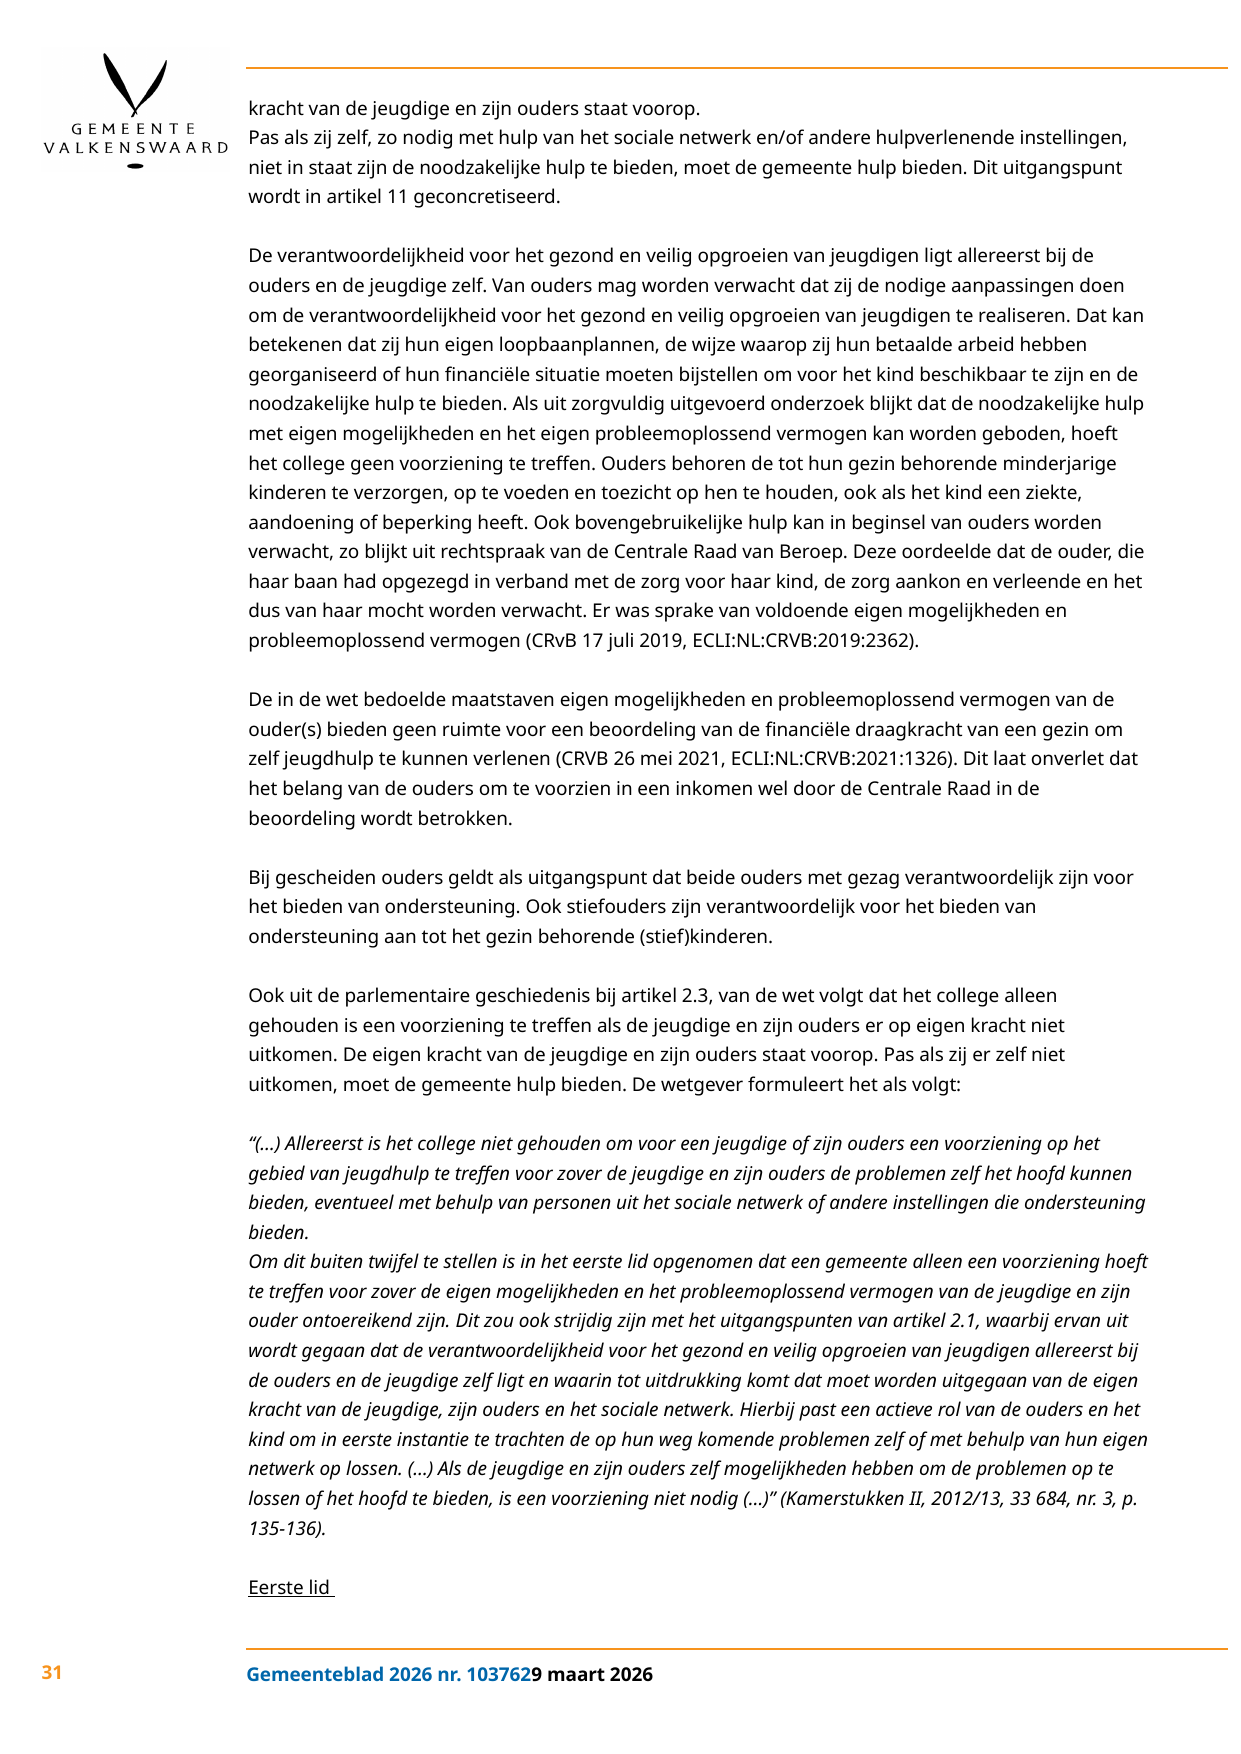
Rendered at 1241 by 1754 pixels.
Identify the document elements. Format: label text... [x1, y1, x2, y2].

text De in de wet bedoelde maatstaven eigen mogelijkheden en probleemoplossend vermogen van de ouder(s) bieden geen ruimte voor een beoordeling van de financiële draagkracht van een gezin om zelf jeugdhulp te kunnen verlenen (CRVB 26 mei 2021, ECLI:NL:CRVB:2021:1326). Dit laat onverlet dat het belang van de ouders om te voorzien in een inkomen wel door de Centrale Raad in de beoordeling wordt betrokken. [248, 686, 1152, 831]
text “(…) Allereerst is het college niet gehouden om voor een jeugdige of zijn ouders een voorziening op het gebied van jeugdhulp te treffen voor zover de jeugdige en zijn ouders de problemen zelf het hoofd kunnen bieden, eventueel met behulp van personen uit het sociale netwerk of andere instellingen die ondersteuning bieden. [248, 1130, 1152, 1245]
text Eerste lid [248, 1574, 1152, 1600]
text De verantwoordelijkheid voor het gezond en veilig opgroeien van jeugdigen ligt allereerst bij de ouders en de jeugdige zelf. Van ouders mag worden verwacht dat zij de nodige aanpassingen doen om de verantwoordelijkheid voor het gezond en veilig opgroeien van jeugdigen te realiseren. Dat kan betekenen dat zij hun eigen loopbaanplannen, de wijze waarop zij hun betaalde arbeid hebben georganiseerd of hun financiële situatie moeten bijstellen om voor het kind beschikbaar te zijn en de noodzakelijke hulp te bieden. Als uit zorgvuldig uitgevoerd onderzoek blijkt dat de noodzakelijke hulp met eigen mogelijkheden en het eigen probleemoplossend vermogen kan worden geboden, hoeft het college geen voorziening te treffen. Ouders behoren de tot hun gezin behorende minderjarige kinderen te verzorgen, op te voeden en toezicht op hen te houden, ook als het kind een ziekte, aandoening of beperking heeft. Ook bovengebruikelijke hulp kan in beginsel van ouders worden verwacht, zo blijkt uit rechtspraak van de Centrale Raad van Beroep. Deze oordeelde dat de ouder, die haar baan had opgezegd in verband met de zorg voor haar kind, de zorg aankon en verleende en het dus van haar mocht worden verwacht. Er was sprake van voldoende eigen mogelijkheden en probleemoplossend vermogen (CRvB 17 juli 2019, ECLI:NL:CRVB:2019:2362). [248, 243, 1152, 653]
text Pas als zij zelf, zo nodig met hulp van het sociale netwerk en/of andere hulpverlenende instellingen, niet in staat zijn de noodzakelijke hulp te bieden, moet de gemeente hulp bieden. Dit uitgangspunt wordt in artikel 11 geconcretiseerd. [248, 124, 1152, 209]
text Ook uit de parlementaire geschiedenis bij artikel 2.3, van de wet volgt dat het college alleen gehouden is een voorziening te treffen als de jeugdige en zijn ouders er op eigen kracht niet uitkomen. De eigen kracht van de jeugdige en zijn ouders staat voorop. Pas als zij er zelf niet uitkomen, moet de gemeente hulp bieden. De wetgever formuleert het als volgt: [248, 982, 1152, 1097]
picture [41, 47, 231, 172]
text kracht van de jeugdige en zijn ouders staat voorop. [248, 95, 1152, 121]
text Bij gescheiden ouders geldt als uitgangspunt dat beide ouders met gezag verantwoordelijk zijn voor het bieden van ondersteuning. Ook stiefouders zijn verantwoordelijk voor het bieden van ondersteuning aan tot het gezin behorende (stief)kinderen. [248, 864, 1152, 949]
text Om dit buiten twijfel te stellen is in het eerste lid opgenomen dat een gemeente alleen een voorziening hoeft te treffen voor zover de eigen mogelijkheden en het probleemoplossend vermogen van de jeugdige en zijn ouder ontoereikend zijn. Dit zou ook strijdig zijn met het uitgangspunten van artikel 2.1, waarbij ervan uit wordt gegaan dat de verantwoordelijkheid voor het gezond en veilig opgroeien van jeugdigen allereerst bij de ouders en de jeugdige zelf ligt en waarin tot uitdrukking komt dat moet worden uitgegaan van de eigen kracht van de jeugdige, zijn ouders en het sociale netwerk. Hierbij past een actieve rol van de ouders en het kind om in eerste instantie te trachten de op hun weg komende problemen zelf of met behulp van hun eigen netwerk op lossen. (…) Als de jeugdige en zijn ouders zelf mogelijkheden hebben om de problemen op te lossen of het hoofd te bieden, is een voorziening niet nodig (…)” (Kamerstukken II, 2012/13, 33 684, nr. 3, p. 135-136). [248, 1248, 1152, 1541]
